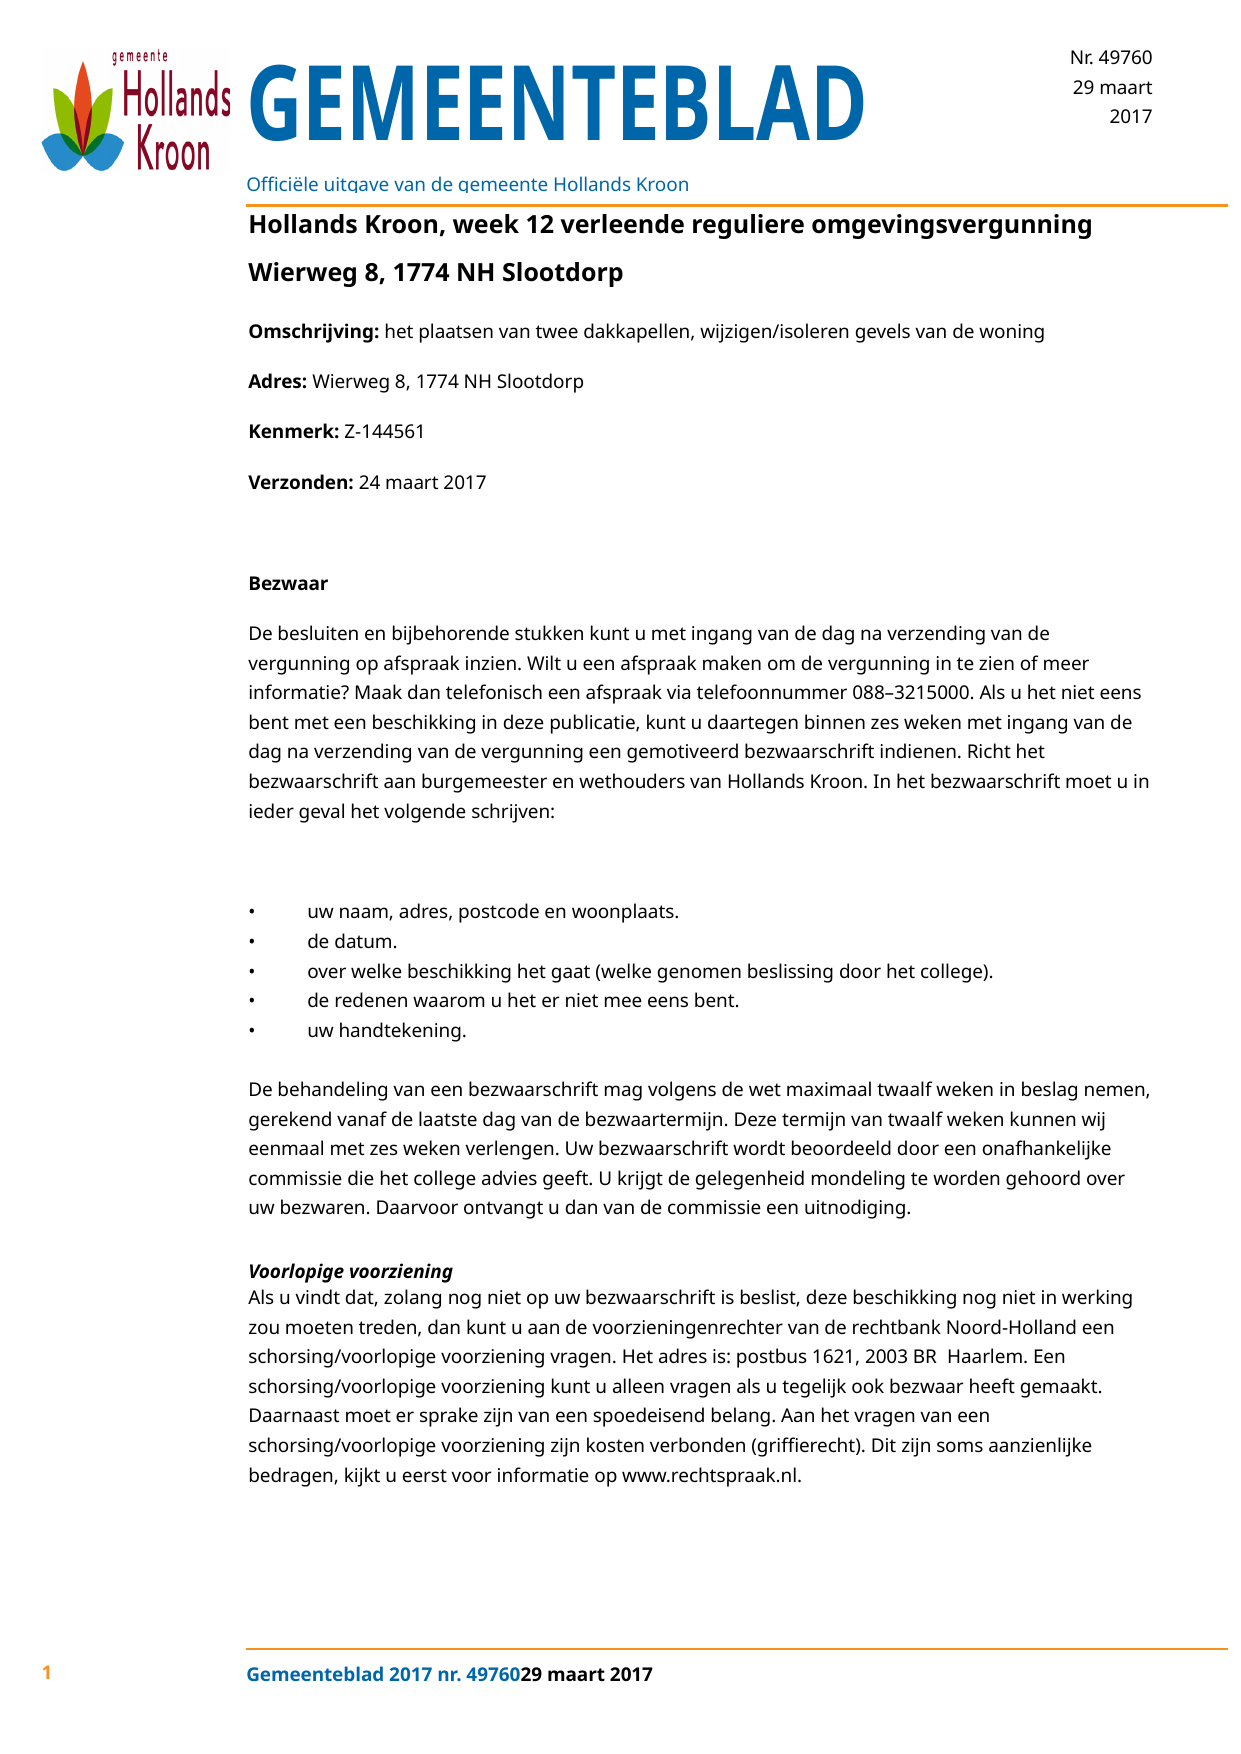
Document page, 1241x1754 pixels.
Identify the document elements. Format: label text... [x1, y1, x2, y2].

text Verzonden: 24 maart 2017 [248, 469, 1152, 495]
text Hollands Kroon, week 12 verleende reguliere omgevingsvergunning Wierweg 8, 1774 NH Slootdorp [248, 207, 1152, 288]
text Als u vindt dat, zolang nog niet op uw bezwaarschrift is beslist, deze beschikking nog niet in werking zou moeten treden, dan kunt u aan de voorzieningenrechter van de rechtbank Noord-Holland een schorsing/voorlopige voorziening vragen. Het adres is: postbus 1621, 2003 BR Haarlem. Een schorsing/voorlopige voorziening kunt u alleen vragen als u tegelijk ook bezwaar heeft gemaakt. Daarnaast moet er sprake zijn van een spoedeisend belang. Aan het vragen van een schorsing/voorlopige voorziening zijn kosten verbonden (griffierecht). Dit zijn soms aanzienlijke bedragen, kijkt u eerst voor informatie op www.rechtspraak.nl. [248, 1284, 1152, 1487]
text Kenmerk: Z-144561 [248, 419, 1152, 444]
list uw naam, adres, postcode en woonplaats. [248, 899, 1152, 924]
text Omschrijving: het plaatsen van twee dakkapellen, wijzigen/isoleren gevels van de woning [248, 318, 1152, 344]
text Adres: Wierweg 8, 1774 NH Slootdorp [248, 368, 1152, 394]
text Voorlopige voorziening [248, 1258, 1152, 1284]
list uw handtekening. [248, 1017, 1152, 1043]
text De behandeling van een bezwaarschrift mag volgens de wet maximaal twaalf weken in beslag nemen, gerekend vanaf de laatste dag van de bezwaartermijn. Deze termijn van twaalf weken kunnen wij eenmaal met zes weken verlengen. Uw bezwaarschrift wordt beoordeeld door een onafhankelijke commissie die het college advies geeft. U krijgt de gelegenheid mondeling te worden gehoord over uw bezwaren. Daarvoor ontvangt u dan van de commissie een uitnodiging. [248, 1076, 1152, 1220]
text Bezwaar [248, 570, 1152, 596]
list de datum. [248, 928, 1152, 954]
list de redenen waarom u het er niet mee eens bent. [248, 987, 1152, 1013]
list over welke beschikking het gaat (welke genomen beslissing door het college). [248, 958, 1152, 984]
text De besluiten en bijbehorende stukken kunt u met ingang van de dag na verzending van de vergunning op afspraak inzien. Wilt u een afspraak maken om de vergunning in te zien of meer informatie? Maak dan telefonisch een afspraak via telefoonnummer 088–3215000. Als u het niet eens bent met een beschikking in deze publicatie, kunt u daartegen binnen zes weken met ingang van de dag na verzending van de vergunning een gemotiveerd bezwaarschrift indienen. Richt het bezwaarschrift aan burgemeester en wethouders van Hollands Kroon. In het bezwaarschrift moet u in ieder geval het volgende schrijven: [248, 620, 1152, 824]
picture [41, 47, 231, 172]
